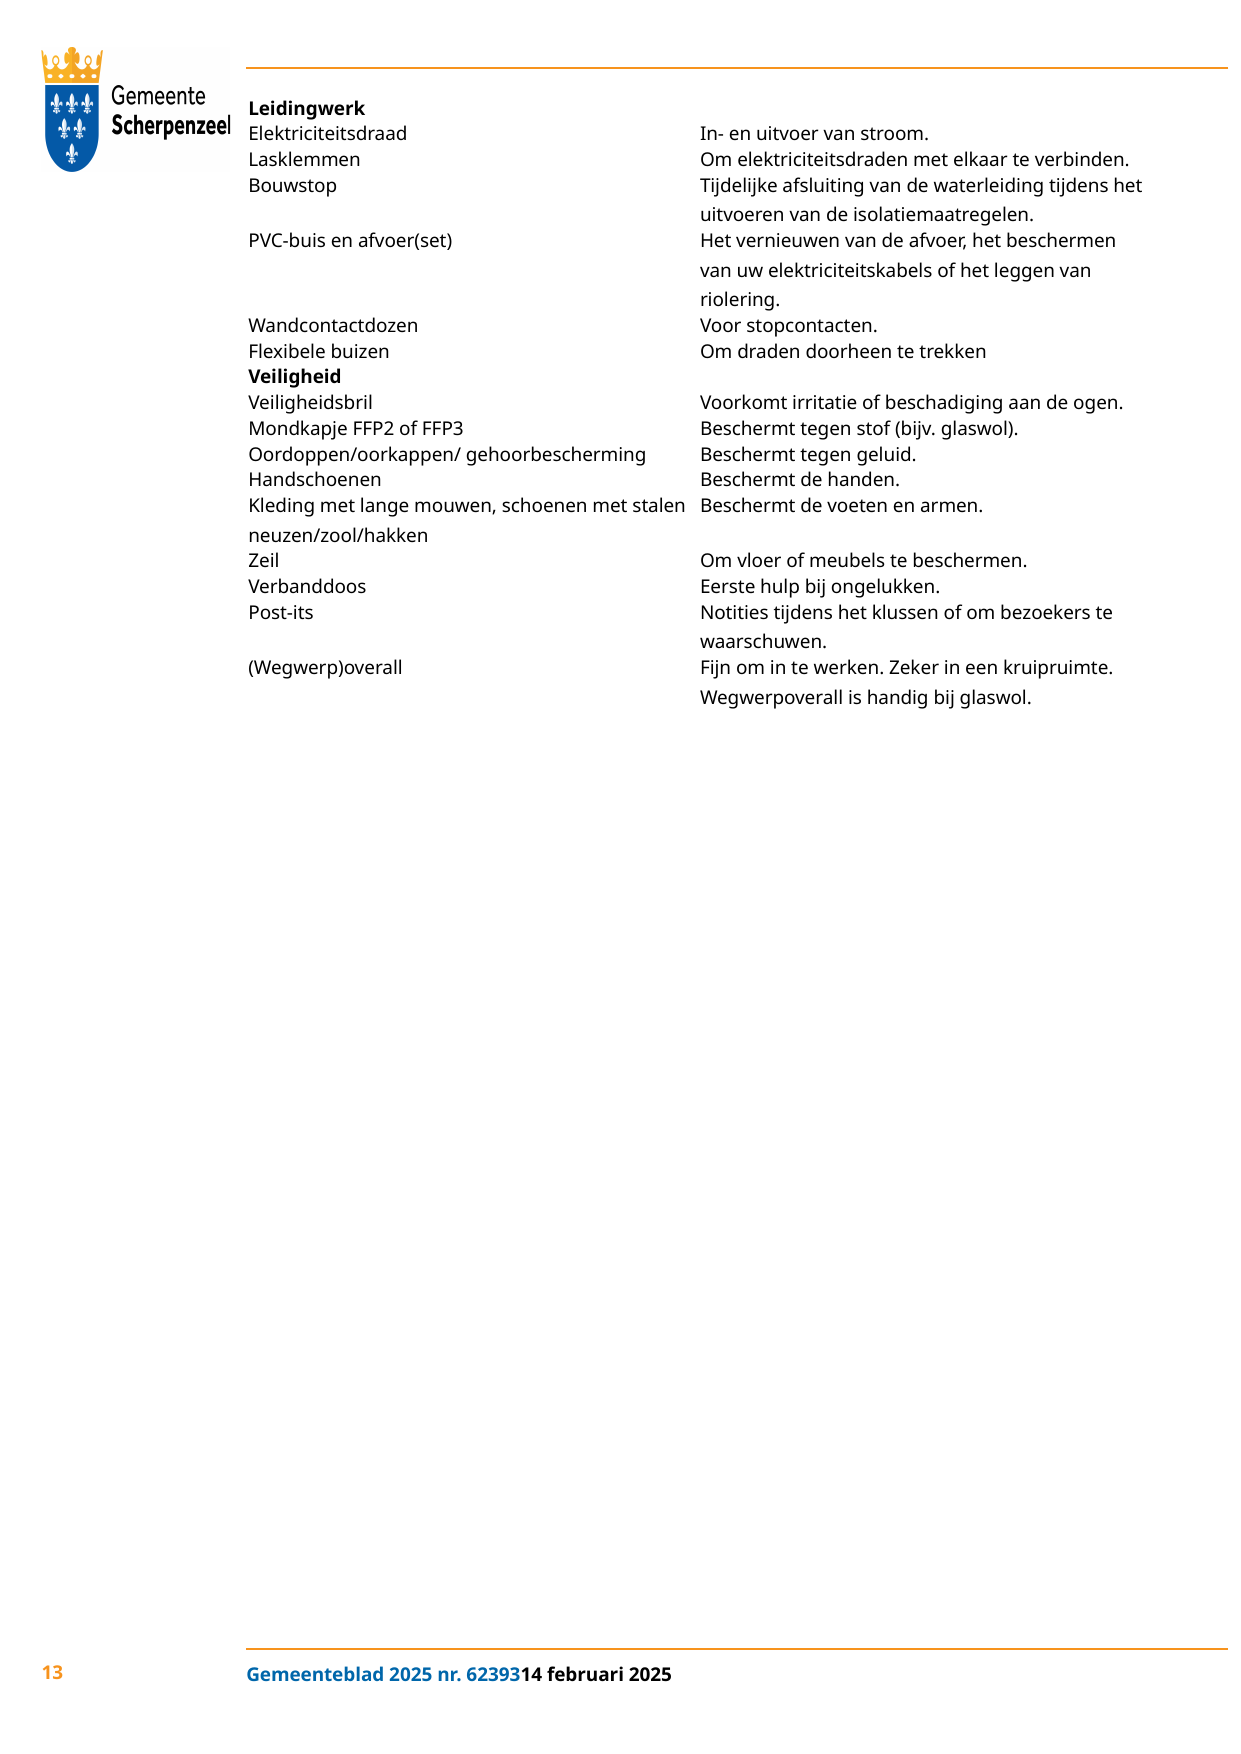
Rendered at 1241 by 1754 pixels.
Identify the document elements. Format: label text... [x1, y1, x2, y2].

table_cell Bouwstop [248, 172, 700, 227]
table_cell Wandcontactdozen [248, 312, 700, 338]
table_cell Om draden doorheen te trekken [700, 338, 1152, 364]
table_cell Leidingwerk [248, 95, 700, 121]
table_cell [700, 364, 1152, 389]
table_cell Mondkapje FFP2 of FFP3 [248, 415, 700, 441]
table_cell Beschermt de handen. [700, 467, 1152, 492]
table_cell Voorkomt irritatie of beschadiging aan de ogen. [700, 389, 1152, 415]
table_cell Verbanddoos [248, 573, 700, 599]
table_cell Beschermt de voeten en armen. [700, 492, 1152, 548]
table_cell Zeil [248, 548, 700, 573]
table_cell Kleding met lange mouwen, schoenen met stalen neuzen/zool/hakken [248, 492, 700, 548]
table_cell Om elektriciteitsdraden met elkaar te verbinden. [700, 146, 1152, 172]
table_cell Fijn om in te werken. Zeker in een kruipruimte. Wegwerpoverall is handig bij glaswol. [700, 654, 1152, 710]
table_cell Handschoenen [248, 467, 700, 492]
table_cell Elektriciteitsdraad [248, 121, 700, 146]
table_cell Notities tijdens het klussen of om bezoekers te waarschuwen. [700, 599, 1152, 654]
table_cell Om vloer of meubels te beschermen. [700, 548, 1152, 573]
table_cell PVC-buis en afvoer(set) [248, 227, 700, 312]
table_cell Veiligheidsbril [248, 389, 700, 415]
table_cell Tijdelijke afsluiting van de waterleiding tijdens het uitvoeren van de isolatiemaatregelen. [700, 172, 1152, 227]
table_cell Eerste hulp bij ongelukken. [700, 573, 1152, 599]
table_cell Beschermt tegen geluid. [700, 441, 1152, 467]
table_cell Oordoppen/oorkappen/ gehoorbescherming [248, 441, 700, 467]
table_cell Voor stopcontacten. [700, 312, 1152, 338]
table_cell Het vernieuwen van de afvoer, het beschermen van uw elektriciteitskabels of het leggen van riolering. [700, 227, 1152, 312]
table_cell [700, 95, 1152, 121]
table_cell Beschermt tegen stof (bijv. glaswol). [700, 415, 1152, 441]
table_cell (Wegwerp)overall [248, 654, 700, 710]
table_cell Flexibele buizen [248, 338, 700, 364]
table_cell In- en uitvoer van stroom. [700, 121, 1152, 146]
table_cell Lasklemmen [248, 146, 700, 172]
picture [41, 47, 231, 172]
table_cell Veiligheid [248, 364, 700, 389]
table_cell Post-its [248, 599, 700, 654]
